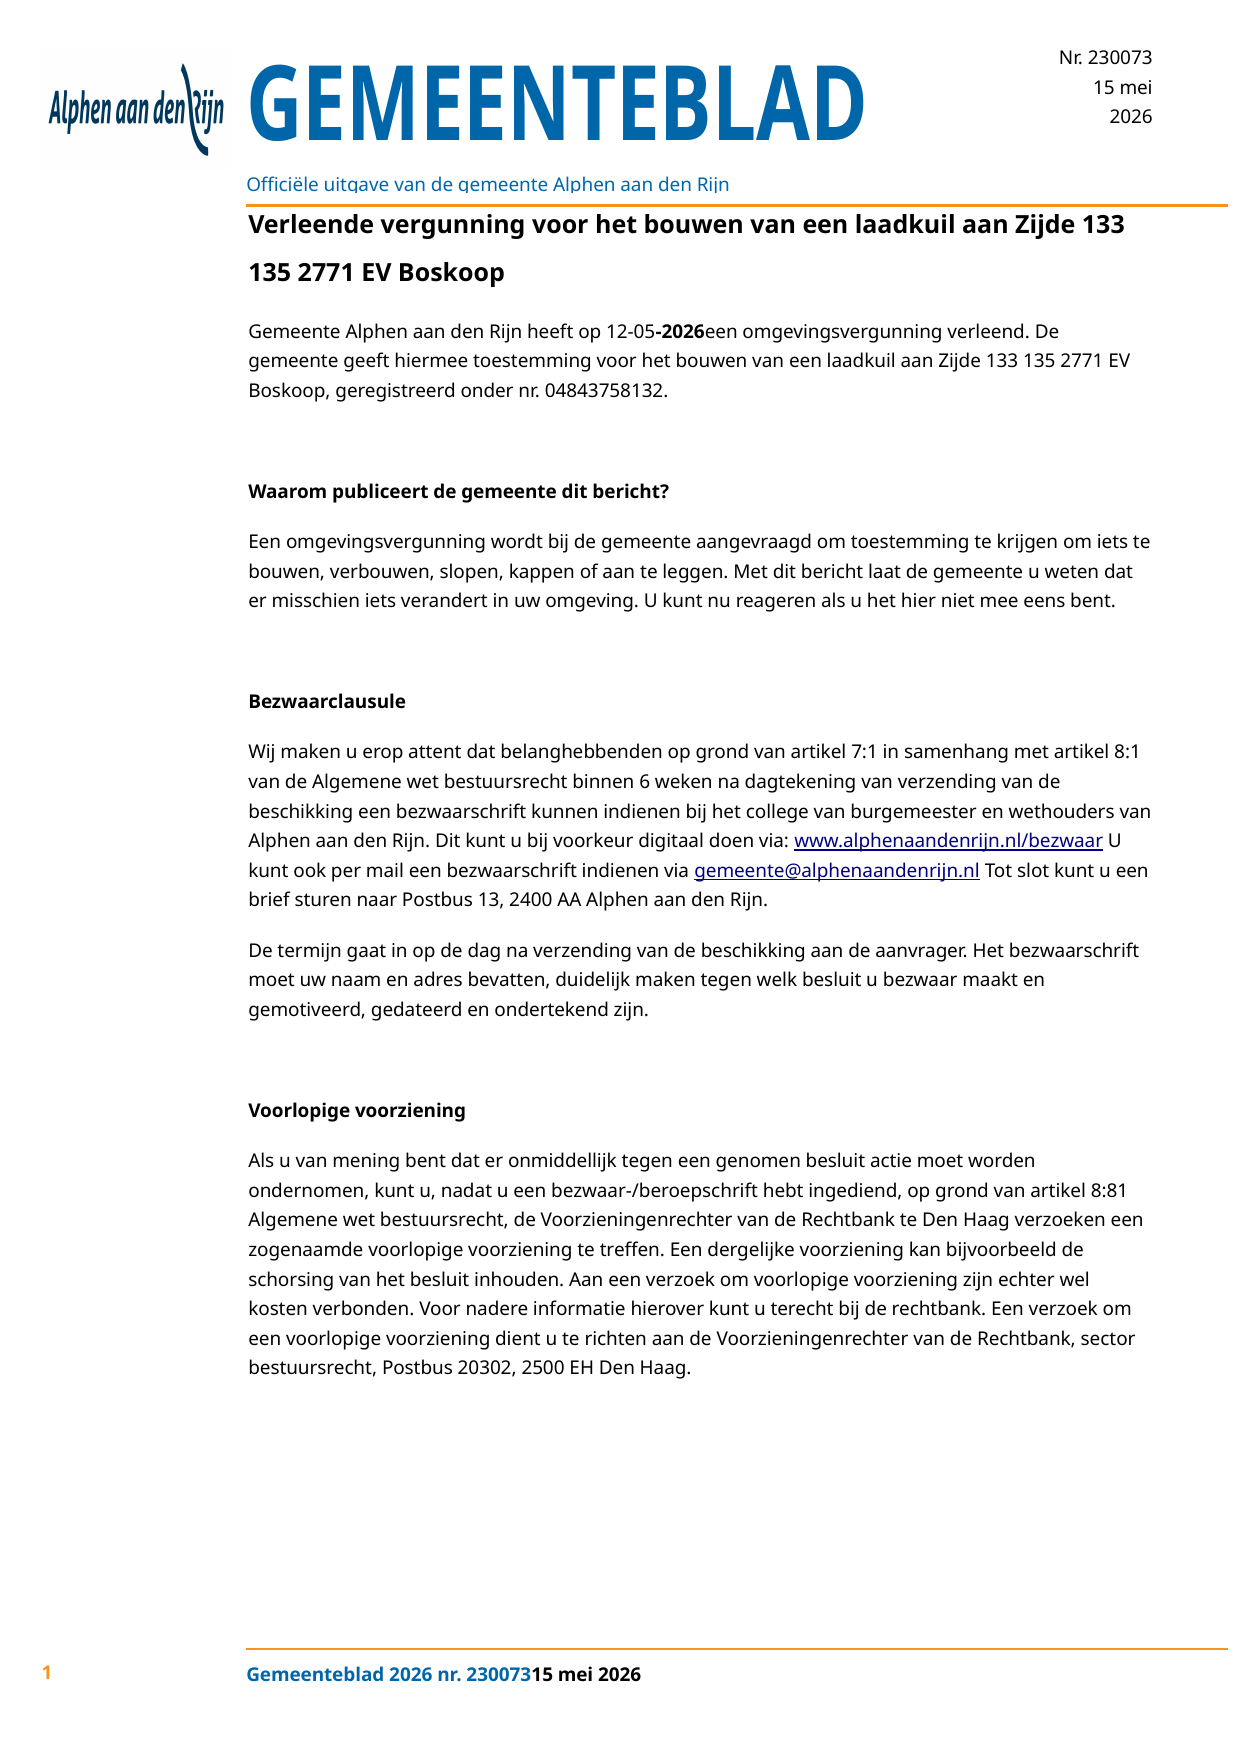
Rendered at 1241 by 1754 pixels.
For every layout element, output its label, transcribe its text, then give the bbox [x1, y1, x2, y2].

text De termijn gaat in op de dag na verzending van de beschikking aan de aanvrager. Het bezwaarschrift moet uw naam en adres bevatten, duidelijk maken tegen welk besluit u bezwaar maakt en gemotiveerd, gedateerd en ondertekend zijn. [248, 937, 1152, 1022]
text Als u van mening bent dat er onmiddellijk tegen een genomen besluit actie moet worden ondernomen, kunt u, nadat u een bezwaar-/beroepschrift hebt ingediend, op grond van artikel 8:81 Algemene wet bestuursrecht, de Voorzieningenrechter van de Rechtbank te Den Haag verzoeken een zogenaamde voorlopige voorziening te treffen. Een dergelijke voorziening kan bijvoorbeeld de schorsing van het besluit inhouden. Aan een verzoek om voorlopige voorziening zijn echter wel kosten verbonden. Voor nadere informatie hierover kunt u terecht bij de rechtbank. Een verzoek om een voorlopige voorziening dient u te richten aan de Voorzieningenrechter van de Rechtbank, sector bestuursrecht, Postbus 20302, 2500 EH Den Haag. [248, 1147, 1152, 1380]
text Bezwaarclausule [248, 688, 1152, 714]
text Gemeente Alphen aan den Rijn heeft op 12-05-2026een omgevingsvergunning verleend. De gemeente geeft hiermee toestemming voor het bouwen van een laadkuil aan Zijde 133 135 2771 EV Boskoop, geregistreerd onder nr. 04843758132. [248, 318, 1152, 403]
picture [41, 47, 231, 172]
text Waarom publiceert de gemeente dit bericht? [248, 478, 1152, 504]
text Voorlopige voorziening [248, 1097, 1152, 1123]
text Verleende vergunning voor het bouwen van een laadkuil aan Zijde 133 135 2771 EV Boskoop [248, 207, 1152, 288]
text Wij maken u erop attent dat belanghebbenden op grond van artikel 7:1 in samenhang met artikel 8:1 van de Algemene wet bestuursrecht binnen 6 weken na dagtekening van verzending van de beschikking een bezwaarschrift kunnen indienen bij het college van burgemeester en wethouders van Alphen aan den Rijn. Dit kunt u bij voorkeur digitaal doen via: www.alphenaandenrijn.nl/bezwaar U kunt ook per mail een bezwaarschrift indienen via gemeente@alphenaandenrijn.nl Tot slot kunt u een brief sturen naar Postbus 13, 2400 AA Alphen aan den Rijn. [248, 739, 1152, 912]
text Een omgevingsvergunning wordt bij de gemeente aangevraagd om toestemming te krijgen om iets te bouwen, verbouwen, slopen, kappen of aan te leggen. Met dit bericht laat de gemeente u weten dat er misschien iets verandert in uw omgeving. U kunt nu reageren als u het hier niet mee eens bent. [248, 528, 1152, 613]
